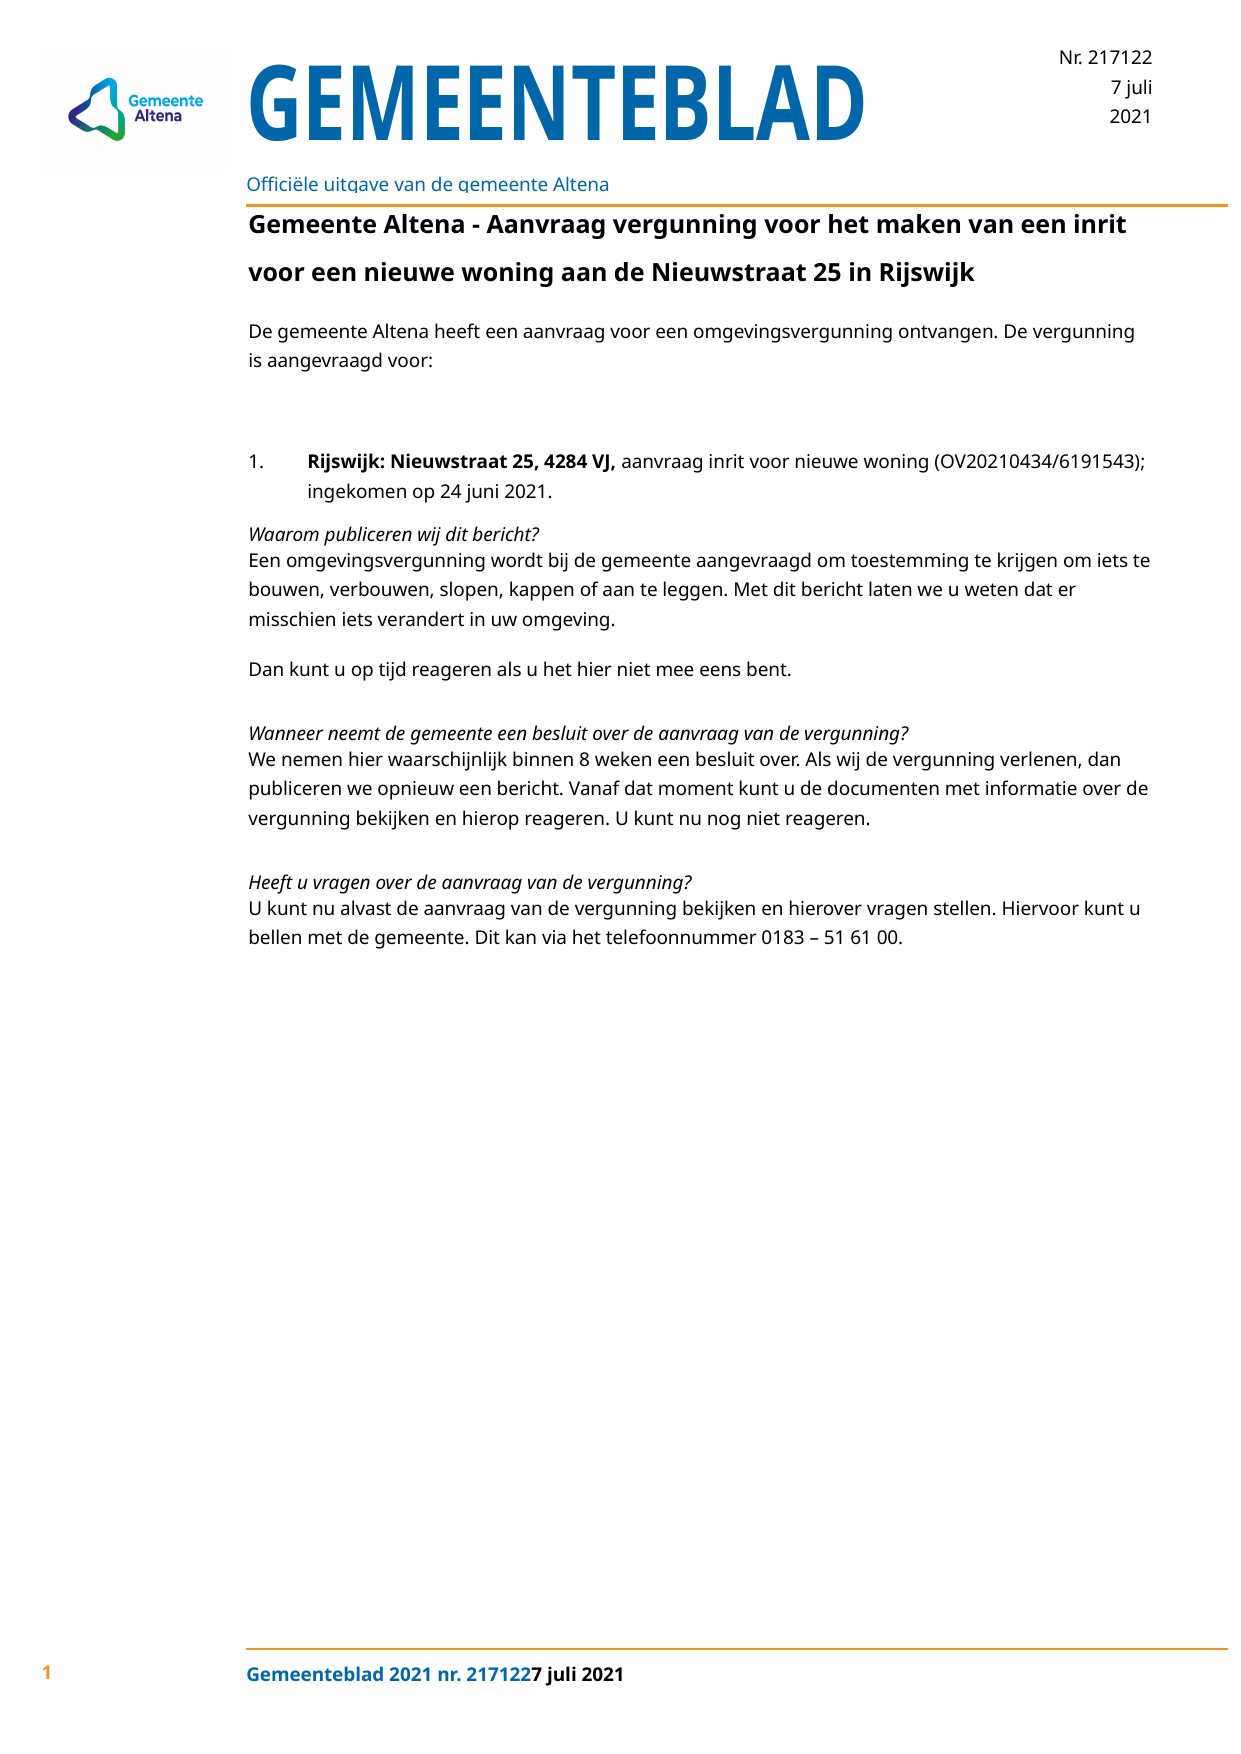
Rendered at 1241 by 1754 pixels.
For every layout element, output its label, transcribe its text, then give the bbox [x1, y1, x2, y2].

text Gemeente Altena - Aanvraag vergunning voor het maken van een inrit voor een nieuwe woning aan de Nieuwstraat 25 in Rijswijk [248, 207, 1152, 288]
text We nemen hier waarschijnlijk binnen 8 weken een besluit over. Als wij de vergunning verlenen, dan publiceren we opnieuw een bericht. Vanaf dat moment kunt u de documenten met informatie over de vergunning bekijken en hierop reageren. U kunt nu nog niet reageren. [248, 746, 1152, 831]
text U kunt nu alvast de aanvraag van de vergunning bekijken en hierover vragen stellen. Hiervoor kunt u bellen met de gemeente. Dit kan via het telefoonnummer 0183 – 51 61 00. [248, 895, 1152, 950]
text Dan kunt u op tijd reageren als u het hier niet mee eens bent. [248, 656, 1152, 682]
list Rijswijk: Nieuwstraat 25, 4284 VJ, aanvraag inrit voor nieuwe woning (OV20210434/6191543); ingekomen op 24 juni 2021. [248, 448, 1152, 504]
text Heeft u vragen over de aanvraag van de vergunning? [248, 869, 1152, 895]
text Waarom publiceren wij dit bericht? [248, 521, 1152, 547]
text De gemeente Altena heeft een aanvraag voor een omgevingsvergunning ontvangen. De vergunning is aangevraagd voor: [248, 318, 1152, 373]
text Wanneer neemt de gemeente een besluit over de aanvraag van de vergunning? [248, 720, 1152, 746]
text Een omgevingsvergunning wordt bij de gemeente aangevraagd om toestemming te krijgen om iets te bouwen, verbouwen, slopen, kappen of aan te leggen. Met dit bericht laten we u weten dat er misschien iets verandert in uw omgeving. [248, 547, 1152, 632]
picture [41, 47, 231, 172]
